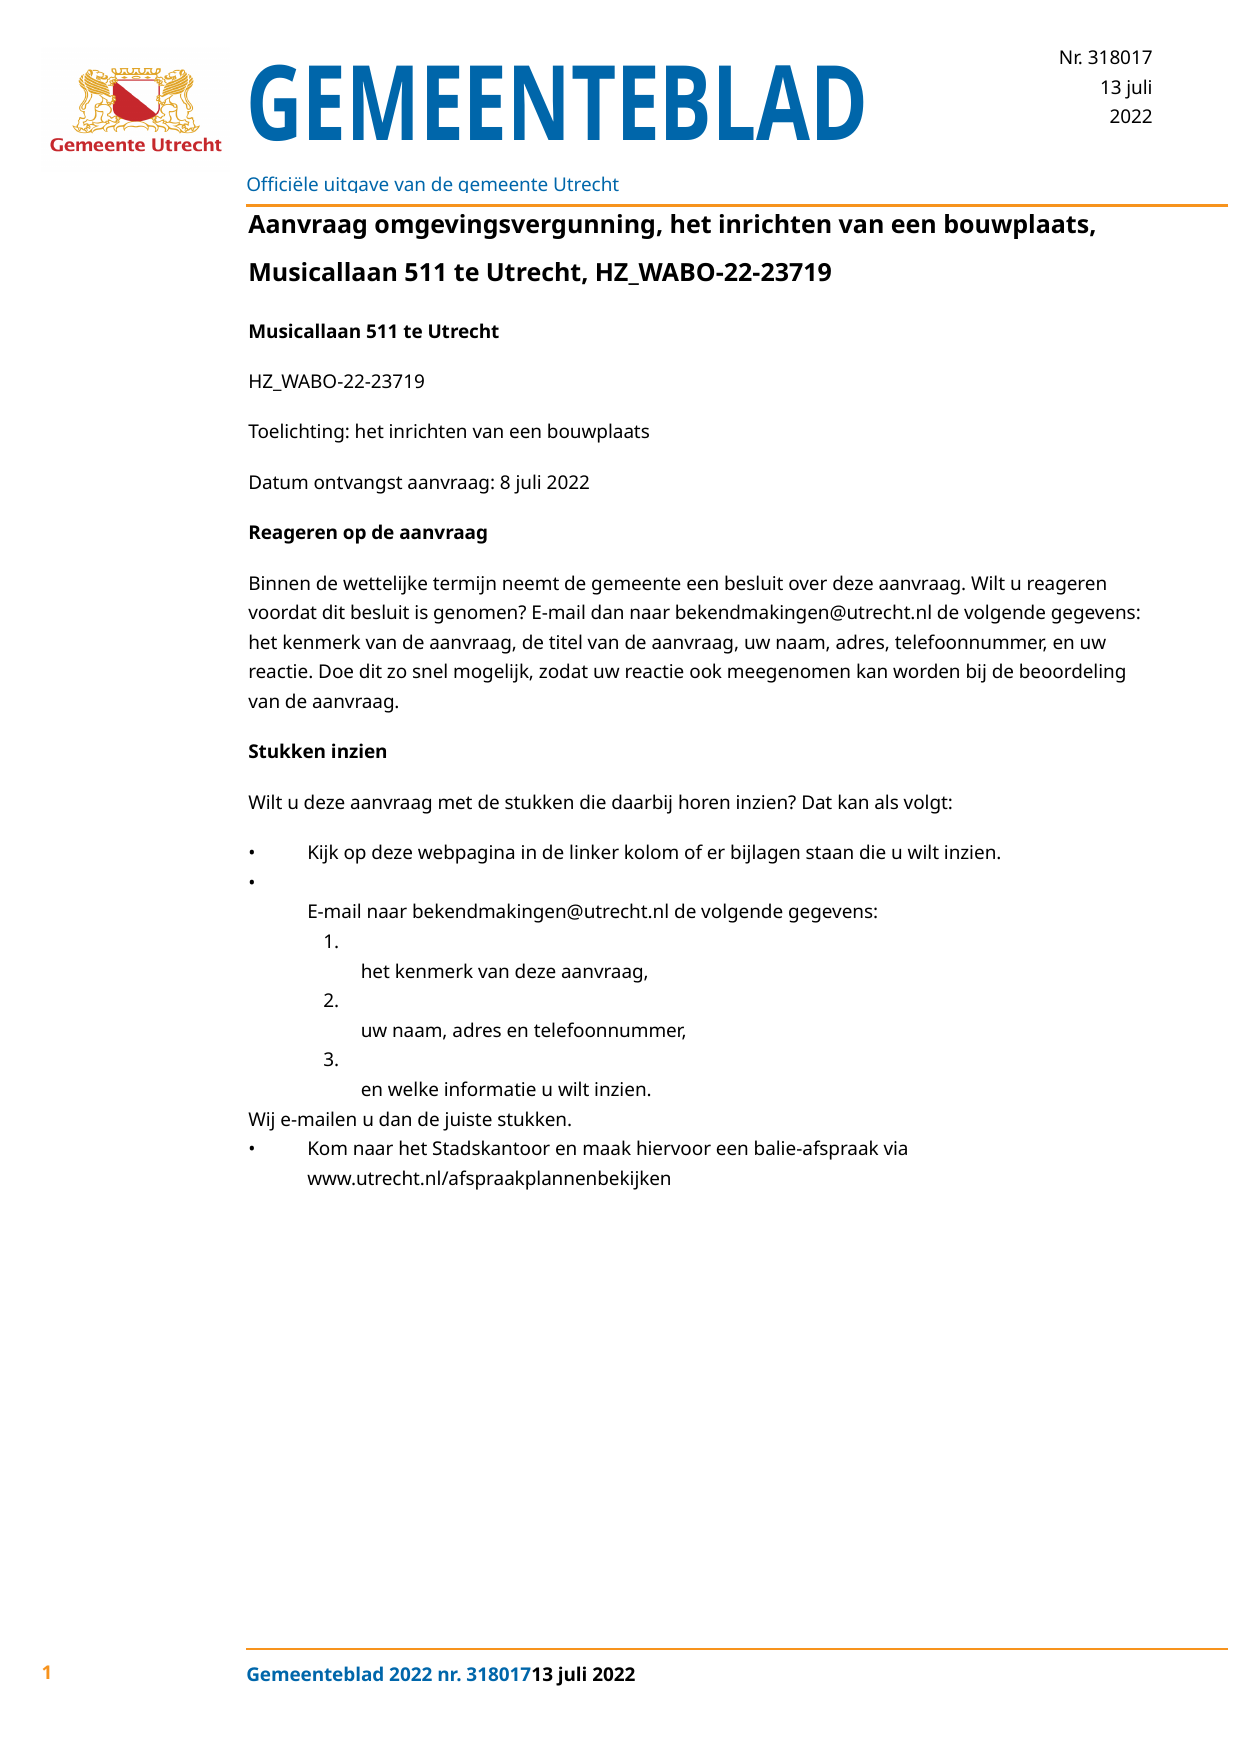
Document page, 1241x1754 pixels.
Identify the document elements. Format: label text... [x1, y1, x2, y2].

list E-mail naar bekendmakingen@utrecht.nl de volgende gegevens: [248, 899, 1152, 924]
list Kom naar het Stadskantoor en maak hiervoor een balie-afspraak via www.utrecht.nl/afspraakplannenbekijken [248, 1135, 1152, 1191]
list Kijk op deze webpagina in de linker kolom of er bijlagen staan die u wilt inzien. [248, 839, 1152, 865]
text Wilt u deze aanvraag met de stukken die daarbij horen inzien? Dat kan als volgt: [248, 789, 1152, 815]
list het kenmerk van deze aanvraag, [323, 958, 1152, 984]
text Aanvraag omgevingsvergunning, het inrichten van een bouwplaats, Musicallaan 511 te Utrecht, HZ_WABO-22-23719 [248, 207, 1152, 288]
text HZ_WABO-22-23719 [248, 368, 1152, 394]
text Reageren op de aanvraag [248, 519, 1152, 545]
list uw naam, adres en telefoonnummer, [323, 1017, 1152, 1043]
text Toelichting: het inrichten van een bouwplaats [248, 419, 1152, 444]
text Wij e-mailen u dan de juiste stukken. [248, 1106, 1152, 1132]
text Stukken inzien [248, 739, 1152, 764]
text Binnen de wettelijke termijn neemt de gemeente een besluit over deze aanvraag. Wilt u reageren voordat dit besluit is genomen? E-mail dan naar bekendmakingen@utrecht.nl de volgende gegevens: het kenmerk van de aanvraag, de titel van de aanvraag, uw naam, adres, telefoonnummer, en uw reactie. Doe dit zo snel mogelijk, zodat uw reactie ook meegenomen kan worden bij de beoordeling van de aanvraag. [248, 570, 1152, 714]
picture [41, 47, 231, 172]
text Musicallaan 511 te Utrecht [248, 318, 1152, 344]
list en welke informatie u wilt inzien. [323, 1076, 1152, 1102]
text Datum ontvangst aanvraag: 8 juli 2022 [248, 469, 1152, 495]
